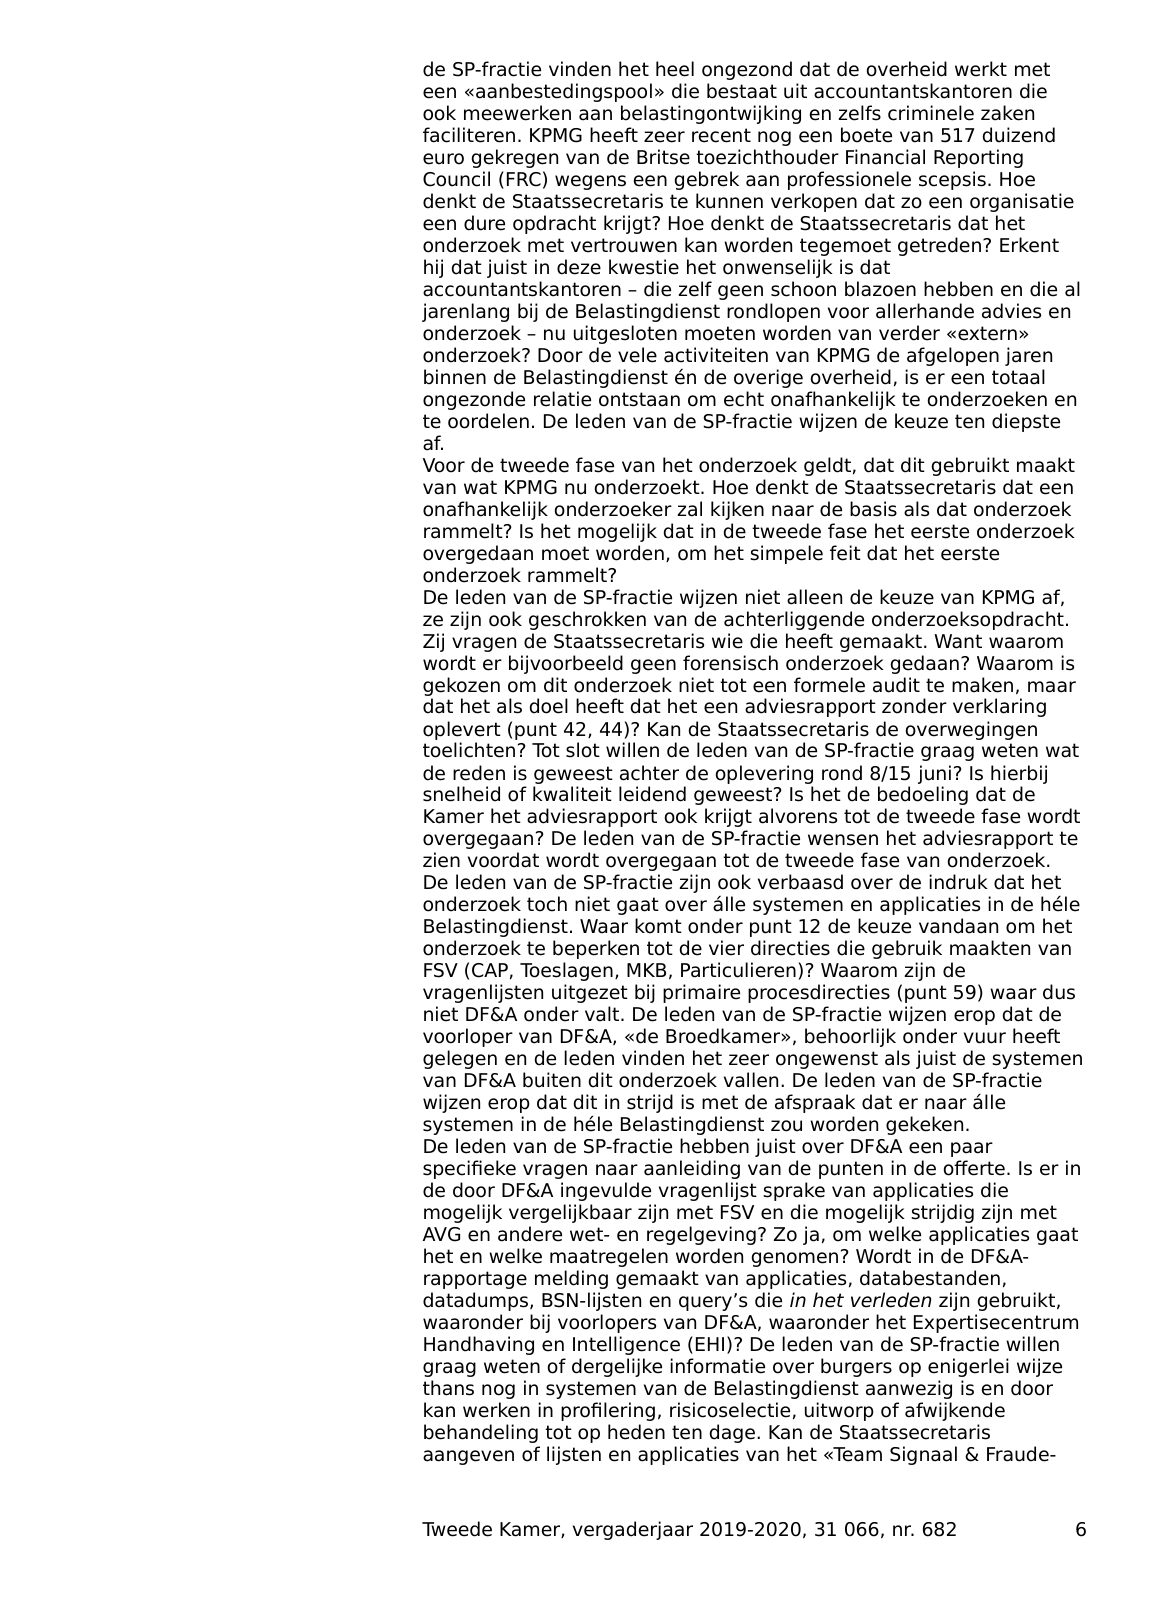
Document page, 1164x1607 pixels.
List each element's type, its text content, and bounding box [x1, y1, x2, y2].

text De leden van de SP-fractie zijn ook verbaasd over de indruk dat het onderzoek toch niet gaat over álle systemen en applicaties in de héle Belastingdienst. Waar komt onder punt 12 de keuze vandaan om het onderzoek te beperken tot de vier directies die gebruik maakten van FSV (CAP, Toeslagen, MKB, Particulieren)? Waarom zijn de vragenlijsten uitgezet bij primaire procesdirecties (punt 59) waar dus niet DF&A onder valt. De leden van de SP-fractie wijzen erop dat de voorloper van DF&A, «de Broedkamer», behoorlijk onder vuur heeft gelegen en de leden vinden het zeer ongewenst als juist de systemen van DF&A buiten dit onderzoek vallen. De leden van de SP-fractie wijzen erop dat dit in strijd is met de afspraak dat er naar álle systemen in de héle Belastingdienst zou worden gekeken. [422, 872, 1087, 1136]
text de SP-fractie vinden het heel ongezond dat de overheid werkt met een «aanbestedingspool» die bestaat uit accountantskantoren die ook meewerken aan belastingontwijking en zelfs criminele zaken faciliteren. KPMG heeft zeer recent nog een boete van 517 duizend euro gekregen van de Britse toezichthouder Financial Reporting Council (FRC) wegens een gebrek aan professionele scepsis. Hoe denkt de Staatssecretaris te kunnen verkopen dat zo een organisatie een dure opdracht krijgt? Hoe denkt de Staatssecretaris dat het onderzoek met vertrouwen kan worden tegemoet getreden? Erkent hij dat juist in deze kwestie het onwenselijk is dat accountantskantoren – die zelf geen schoon blazoen hebben en die al jarenlang bij de Belastingdienst rondlopen voor allerhande advies en onderzoek – nu uitgesloten moeten worden van verder «extern» onderzoek? Door de vele activiteiten van KPMG de afgelopen jaren binnen de Belastingdienst én de overige overheid, is er een totaal ongezonde relatie ontstaan om echt onafhankelijk te onderzoeken en te oordelen. De leden van de SP-fractie wijzen de keuze ten diepste af. [422, 59, 1087, 455]
text De leden van de SP-fractie hebben juist over DF&A een paar specifieke vragen naar aanleiding van de punten in de offerte. Is er in de door DF&A ingevulde vragenlijst sprake van applicaties die mogelijk vergelijkbaar zijn met FSV en die mogelijk strijdig zijn met AVG en andere wet- en regelgeving? Zo ja, om welke applicaties gaat het en welke maatregelen worden genomen? Wordt in de DF&A-rapportage melding gemaakt van applicaties, databestanden, datadumps, BSN-lijsten en query’s die in het verleden zijn gebruikt, waaronder bij voorlopers van DF&A, waaronder het Expertisecentrum Handhaving en Intelligence (EHI)? De leden van de SP-fractie willen graag weten of dergelijke informatie over burgers op enigerlei wijze thans nog in systemen van de Belastingdienst aanwezig is en door kan werken in profilering, risicoselectie, uitworp of afwijkende behandeling tot op heden ten dage. Kan de Staatssecretaris aangeven of lijsten en applicaties van het «Team Signaal & Fraude- [422, 1136, 1087, 1466]
text Voor de tweede fase van het onderzoek geldt, dat dit gebruikt maakt van wat KPMG nu onderzoekt. Hoe denkt de Staatssecretaris dat een onafhankelijk onderzoeker zal kijken naar de basis als dat onderzoek rammelt? Is het mogelijk dat in de tweede fase het eerste onderzoek overgedaan moet worden, om het simpele feit dat het eerste onderzoek rammelt? [422, 455, 1087, 587]
text De leden van de SP-fractie wijzen niet alleen de keuze van KPMG af, ze zijn ook geschrokken van de achterliggende onderzoeksopdracht. Zij vragen de Staatssecretaris wie die heeft gemaakt. Want waarom wordt er bijvoorbeeld geen forensisch onderzoek gedaan? Waarom is gekozen om dit onderzoek niet tot een formele audit te maken, maar dat het als doel heeft dat het een adviesrapport zonder verklaring oplevert (punt 42, 44)? Kan de Staatssecretaris de overwegingen toelichten? Tot slot willen de leden van de SP-fractie graag weten wat de reden is geweest achter de oplevering rond 8/15 juni? Is hierbij snelheid of kwaliteit leidend geweest? Is het de bedoeling dat de Kamer het adviesrapport ook krijgt alvorens tot de tweede fase wordt overgegaan? De leden van de SP-fractie wensen het adviesrapport te zien voordat wordt overgegaan tot de tweede fase van onderzoek. [422, 587, 1087, 872]
